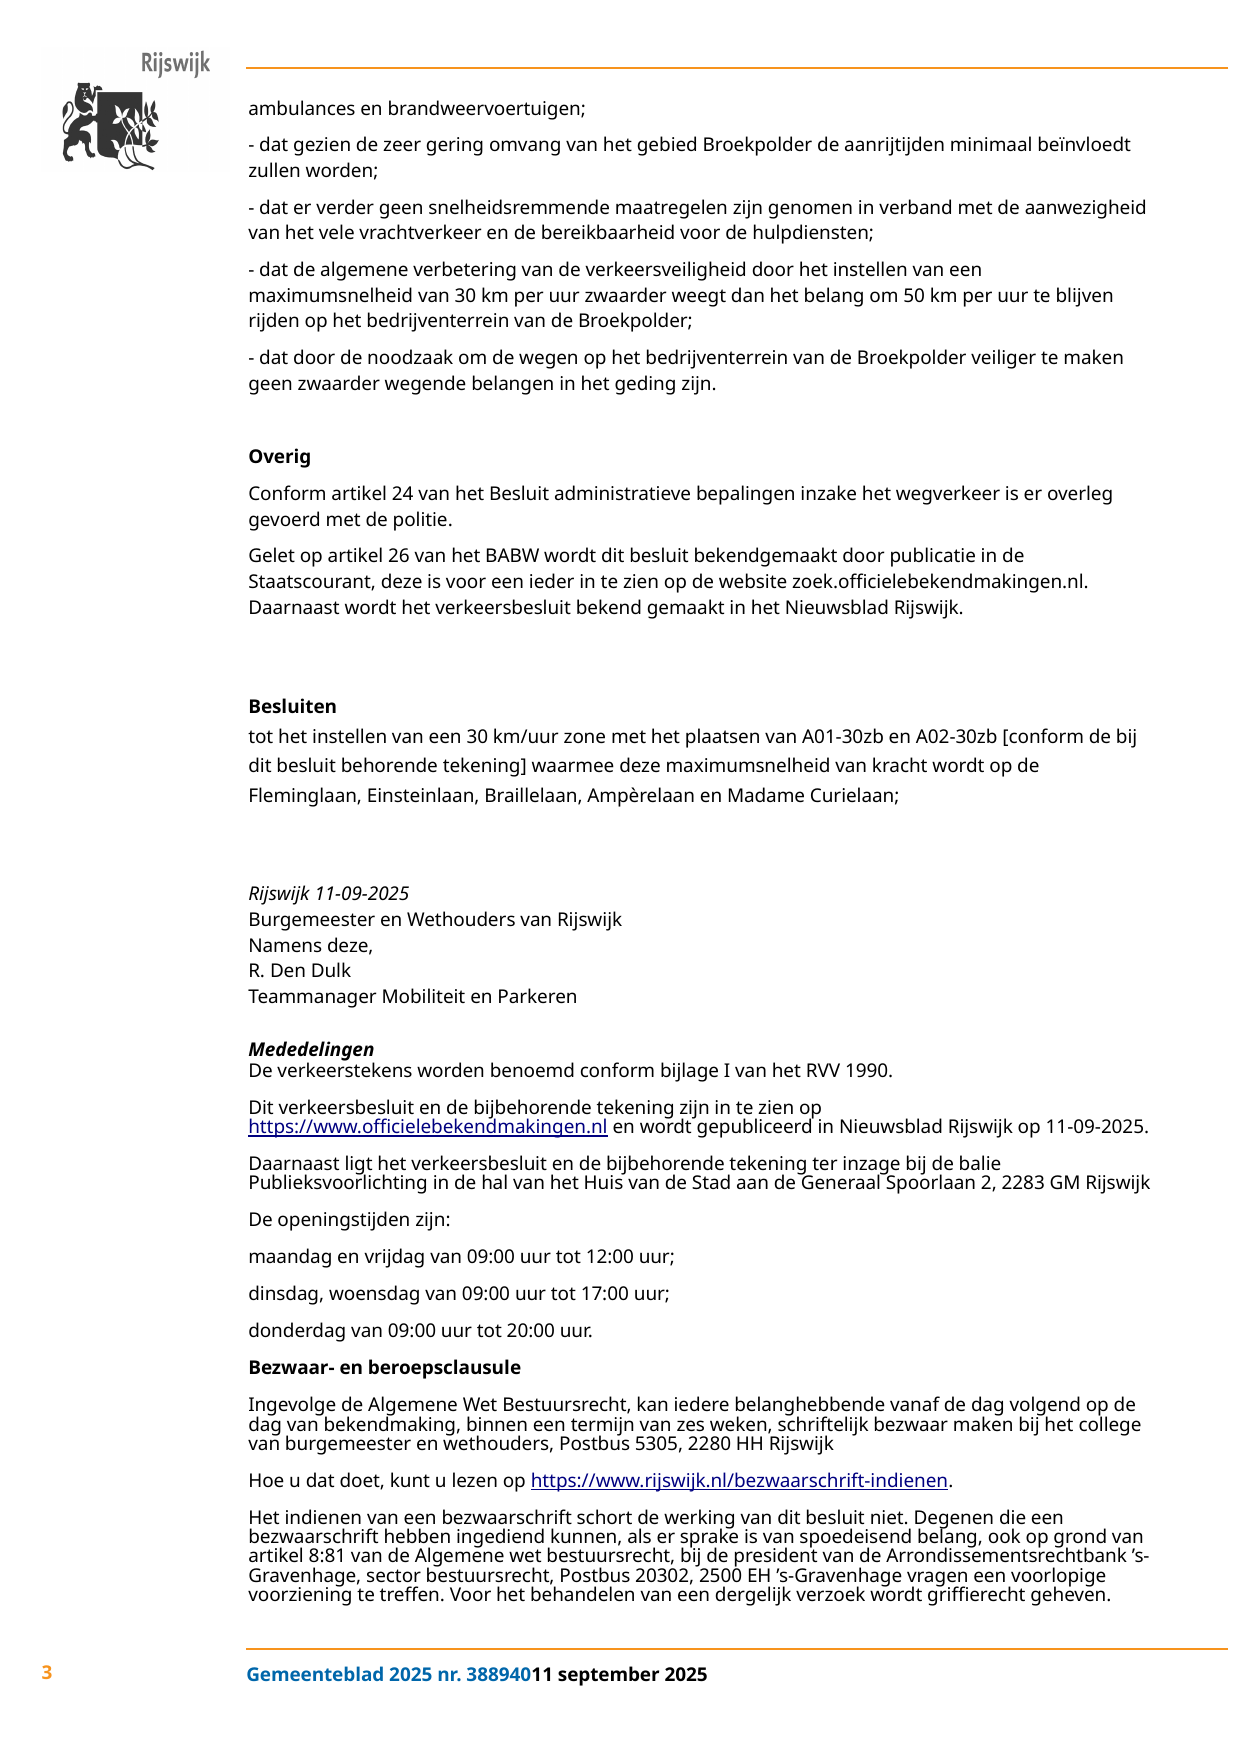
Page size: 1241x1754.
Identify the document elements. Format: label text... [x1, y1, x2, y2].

text donderdag van 09:00 uur tot 20:00 uur. [248, 1322, 1152, 1342]
text Overig [248, 443, 1152, 469]
text Burgemeester en Wethouders van Rijswijk [248, 906, 1152, 932]
text Rijswijk 11-09-2025 [248, 880, 1152, 906]
text - dat gezien de zeer gering omvang van het gebied Broekpolder de aanrijtijden minimaal beïnvloedt zullen worden; [248, 131, 1152, 183]
text Dit verkeersbesluit en de bijbehorende tekening zijn in te zien op https://www.officielebekendmakingen.nl en wordt gepubliceerd in Nieuwsblad Rijswijk op 11-09-2025. [248, 1099, 1152, 1137]
text De openingstijden zijn: [248, 1211, 1152, 1231]
text De verkeerstekens worden benoemd conform bijlage I van het RVV 1990. [248, 1062, 1152, 1081]
text - dat er verder geen snelheidsremmende maatregelen zijn genomen in verband met de aanwezigheid van het vele vrachtverkeer en de bereikbaarheid voor de hulpdiensten; [248, 194, 1152, 245]
text Teammanager Mobiliteit en Parkeren [248, 983, 1152, 1009]
text Het indienen van een bezwaarschrift schort de werking van dit besluit niet. Degenen die een bezwaarschrift hebben ingediend kunnen, als er sprake is van spoedeisend belang, ook op grond van artikel 8:81 van de Algemene wet bestuursrecht, bij de president van de Arrondissementsrechtbank ’s-Gravenhage, sector bestuursrecht, Postbus 20302, 2500 EH ’s-Gravenhage vragen een voorlopige voorziening te treffen. Voor het behandelen van een dergelijk verzoek wordt griffierecht geheven. [248, 1509, 1152, 1605]
text dinsdag, woensdag van 09:00 uur tot 17:00 uur; [248, 1285, 1152, 1304]
text maandag en vrijdag van 09:00 uur tot 12:00 uur; [248, 1248, 1152, 1268]
text R. Den Dulk [248, 957, 1152, 983]
text Hoe u dat doet, kunt u lezen op https://www.rijswijk.nl/bezwaarschrift-indienen. [248, 1472, 1152, 1491]
text Bezwaar- en beroepsclausule [248, 1359, 1152, 1378]
text tot het instellen van een 30 km/uur zone met het plaatsen van A01-30zb en A02-30zb [conform de bij dit besluit behorende tekening] waarmee deze maximumsnelheid van kracht wordt op de Fleminglaan, Einsteinlaan, Braillelaan, Ampèrelaan en Madame Curielaan; [248, 723, 1152, 808]
picture [41, 47, 231, 172]
text - dat de algemene verbetering van de verkeersveiligheid door het instellen van een maximumsnelheid van 30 km per uur zwaarder weegt dan het belang om 50 km per uur te blijven rijden op het bedrijventerrein van de Broekpolder; [248, 256, 1152, 333]
text Daarnaast ligt het verkeersbesluit en de bijbehorende tekening ter inzage bij de balie Publieksvoorlichting in de hal van het Huis van de Stad aan de Generaal Spoorlaan 2, 2283 GM Rijswijk [248, 1155, 1152, 1194]
text Gelet op artikel 26 van het BABW wordt dit besluit bekendgemaakt door publicatie in de Staatscourant, deze is voor een ieder in te zien op de website zoek.officielebekendmakingen.nl. Daarnaast wordt het verkeersbesluit bekend gemaakt in het Nieuwsblad Rijswijk. [248, 542, 1152, 620]
text Mededelingen [248, 1036, 1152, 1062]
text Namens deze, [248, 932, 1152, 957]
text Ingevolge de Algemene Wet Bestuursrecht, kan iedere belanghebbende vanaf de dag volgend op de dag van bekendmaking, binnen een termijn van zes weken, schriftelijk bezwaar maken bij het college van burgemeester en wethouders, Postbus 5305, 2280 HH Rijswijk [248, 1396, 1152, 1454]
text - dat door de noodzaak om de wegen op het bedrijventerrein van de Broekpolder veiliger te maken geen zwaarder wegende belangen in het geding zijn. [248, 344, 1152, 396]
text Conform artikel 24 van het Besluit administratieve bepalingen inzake het wegverkeer is er overleg gevoerd met de politie. [248, 480, 1152, 532]
text ambulances en brandweervoertuigen; [248, 95, 1152, 121]
text Besluiten [248, 693, 1152, 719]
